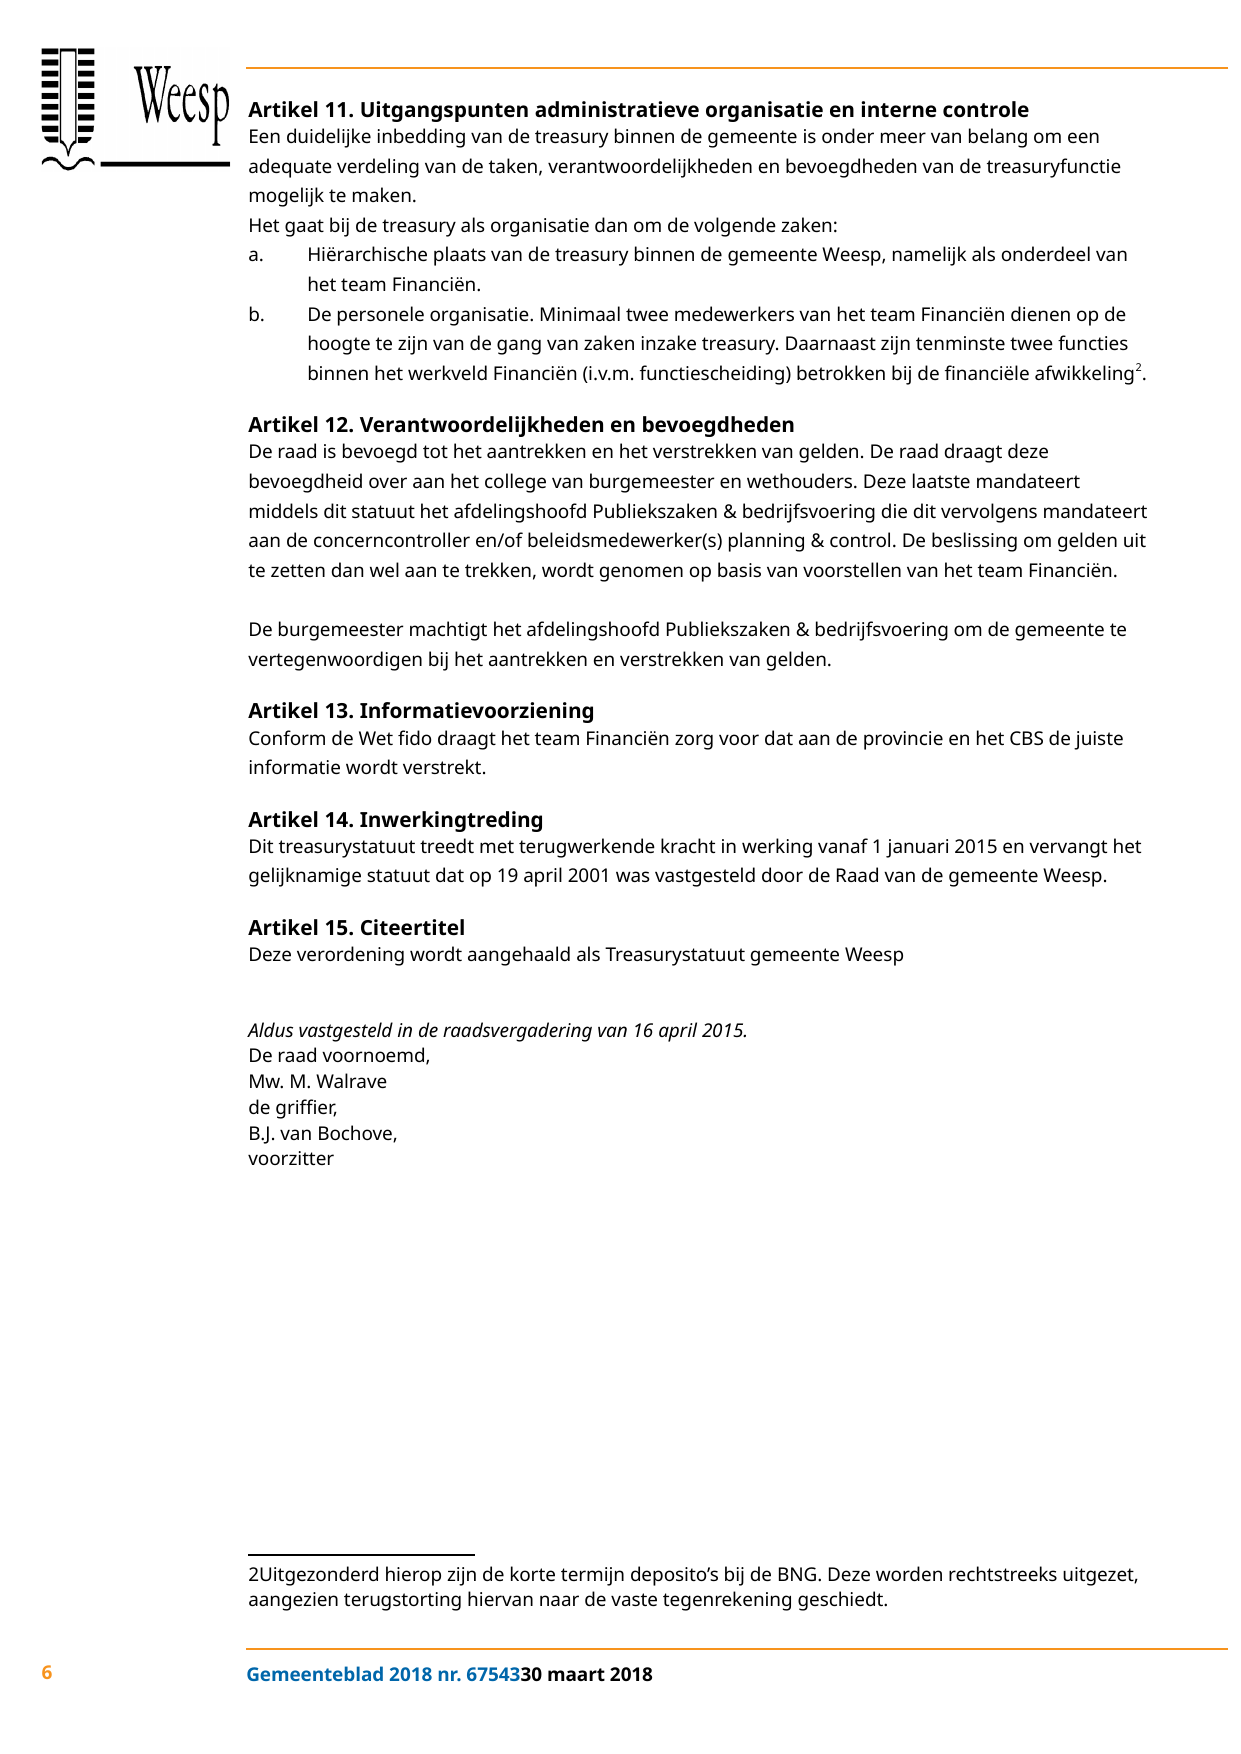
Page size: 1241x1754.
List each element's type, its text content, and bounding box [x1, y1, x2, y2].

text De burgemeester machtigt het afdelingshoofd Publiekszaken & bedrijfsvoering om de gemeente te vertegenwoordigen bij het aantrekken en verstrekken van gelden. [248, 616, 1152, 672]
text Artikel 13. Informatievoorziening [248, 696, 1152, 725]
text voorzitter [248, 1145, 1152, 1171]
list Hiërarchische plaats van de treasury binnen de gemeente Weesp, namelijk als onderdeel van het team Financiën. [248, 242, 1152, 297]
text Artikel 15. Citeertitel [248, 913, 1152, 942]
text Een duidelijke inbedding van de treasury binnen de gemeente is onder meer van belang om een adequate verdeling van de taken, verantwoordelijkheden en bevoegdheden van de treasuryfunctie mogelijk te maken. [248, 123, 1152, 208]
text De raad is bevoegd tot het aantrekken en het verstrekken van gelden. De raad draagt deze bevoegdheid over aan het college van burgemeester en wethouders. Deze laatste mandateert middels dit statuut het afdelingshoofd Publiekszaken & bedrijfsvoering die dit vervolgens mandateert aan de concerncontroller en/of beleidsmedewerker(s) planning & control. De beslissing om gelden uit te zetten dan wel aan te trekken, wordt genomen op basis van voorstellen van het team Financiën. [248, 439, 1152, 583]
text Artikel 14. Inwerkingtreding [248, 805, 1152, 833]
text Aldus vastgesteld in de raadsvergadering van 16 april 2015. [248, 1017, 1152, 1042]
text de griffier, [248, 1094, 1152, 1120]
text Deze verordening wordt aangehaald als Treasurystatuut gemeente Weesp [248, 942, 1152, 967]
text B.J. van Bochove, [248, 1120, 1152, 1145]
picture [41, 47, 231, 172]
list Uitgezonderd hierop zijn de korte termijn deposito’s bij de BNG. Deze worden rechtstreeks uitgezet, aangezien terugstorting hiervan naar de vaste tegenrekening geschiedt. [248, 1561, 1152, 1612]
list De personele organisatie. Minimaal twee medewerkers van het team Financiën dienen op de hoogte te zijn van de gang van zaken inzake treasury. Daarnaast zijn tenminste twee functies binnen het werkveld Financiën (i.v.m. functiescheiding) betrokken bij de financiële afwikkeling. [248, 301, 1152, 386]
text Dit treasurystatuut treedt met terugwerkende kracht in werking vanaf 1 januari 2015 en vervangt het gelijknamige statuut dat op 19 april 2001 was vastgesteld door de Raad van de gemeente Weesp. [248, 833, 1152, 888]
text Conform de Wet fido draagt het team Financiën zorg voor dat aan de provincie en het CBS de juiste informatie wordt verstrekt. [248, 725, 1152, 780]
text Het gaat bij de treasury als organisatie dan om de volgende zaken: [248, 212, 1152, 238]
text Artikel 12. Verantwoordelijkheden en bevoegdheden [248, 410, 1152, 439]
text De raad voornoemd, [248, 1042, 1152, 1068]
text Mw. M. Walrave [248, 1068, 1152, 1094]
text Artikel 11. Uitgangspunten administratieve organisatie en interne controle [248, 95, 1152, 123]
